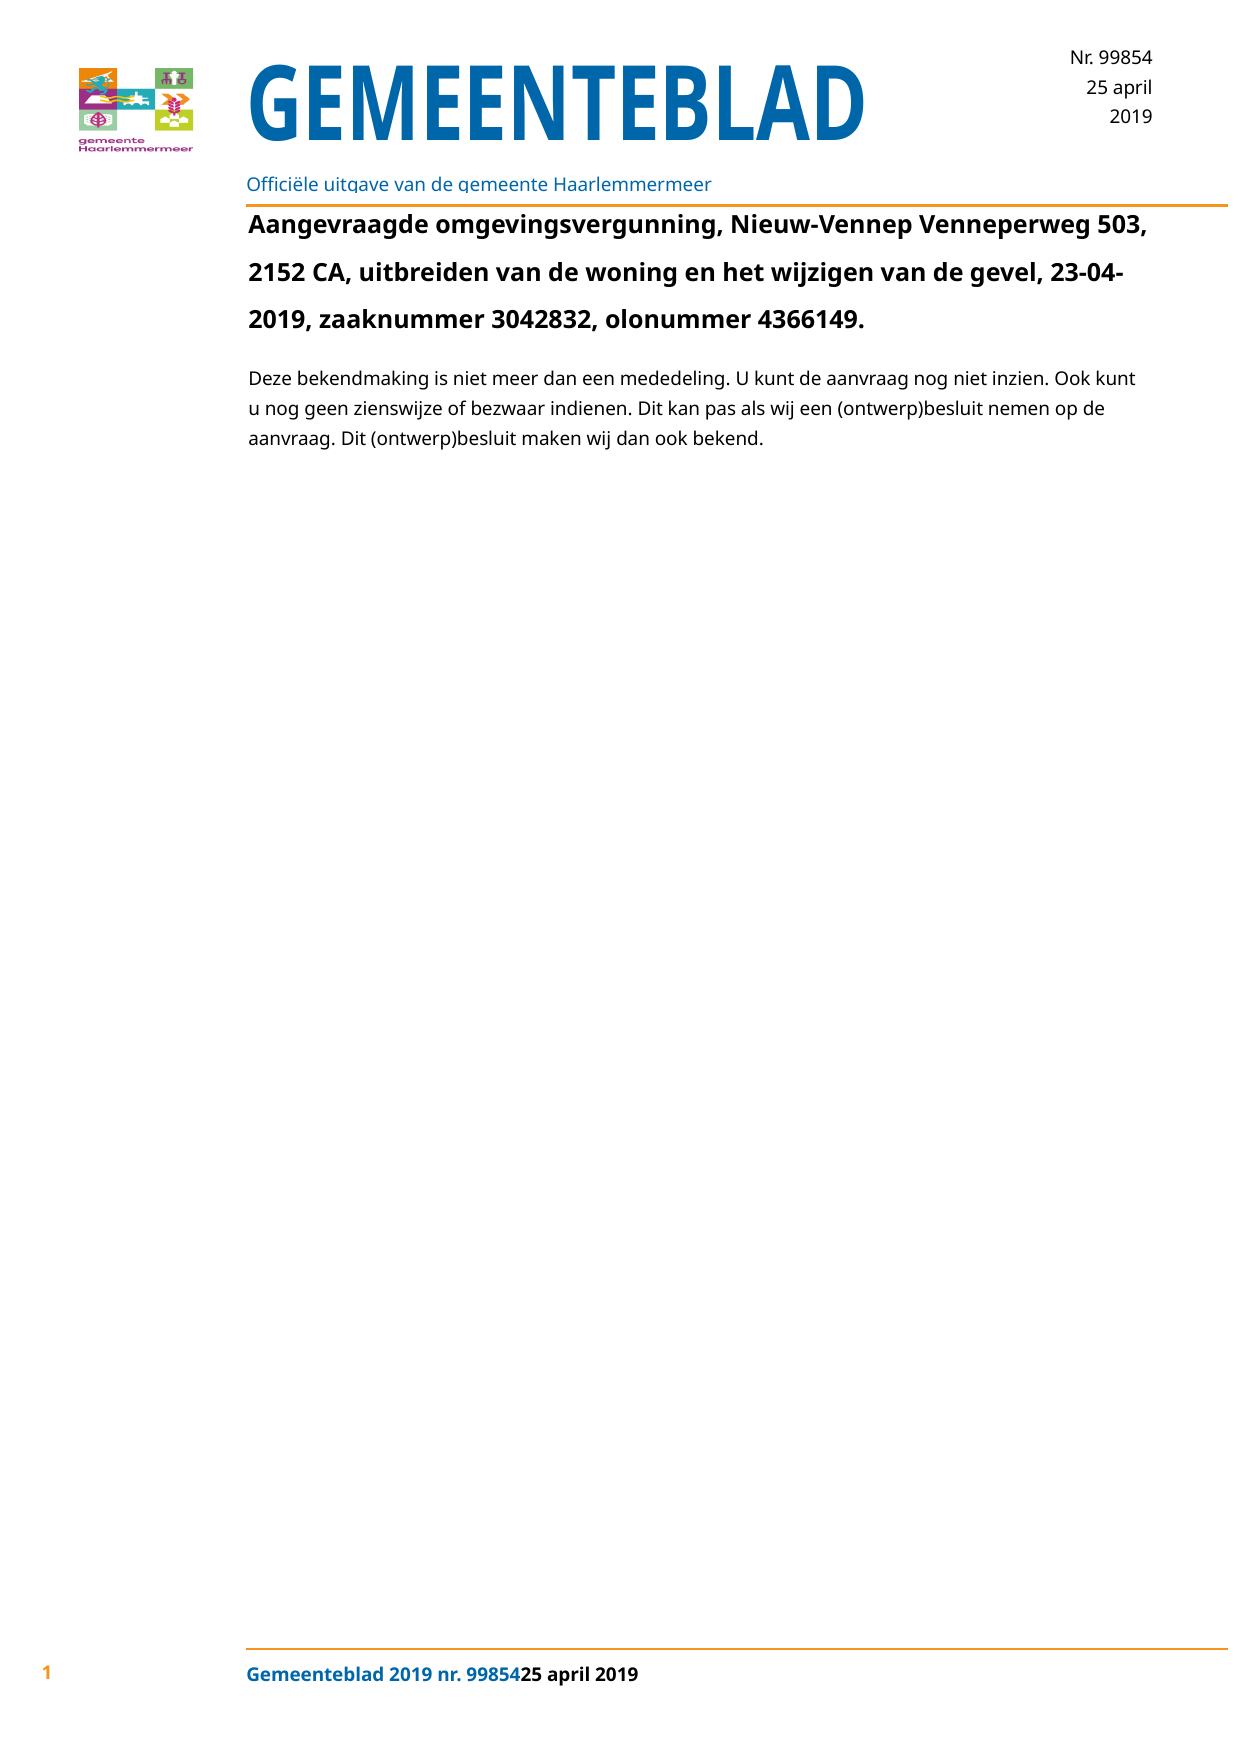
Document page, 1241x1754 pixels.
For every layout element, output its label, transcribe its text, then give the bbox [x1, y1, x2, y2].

picture [41, 47, 231, 172]
text Deze bekendmaking is niet meer dan een mededeling. U kunt de aanvraag nog niet inzien. Ook kunt u nog geen zienswijze of bezwaar indienen. Dit kan pas als wij een (ontwerp)besluit nemen op de aanvraag. Dit (ontwerp)besluit maken wij dan ook bekend. [248, 366, 1152, 450]
text Aangevraagde omgevingsvergunning, Nieuw-Vennep Venneperweg 503, 2152 CA, uitbreiden van de woning en het wijzigen van de gevel, 23-04-2019, zaaknummer 3042832, olonummer 4366149. [248, 207, 1152, 336]
